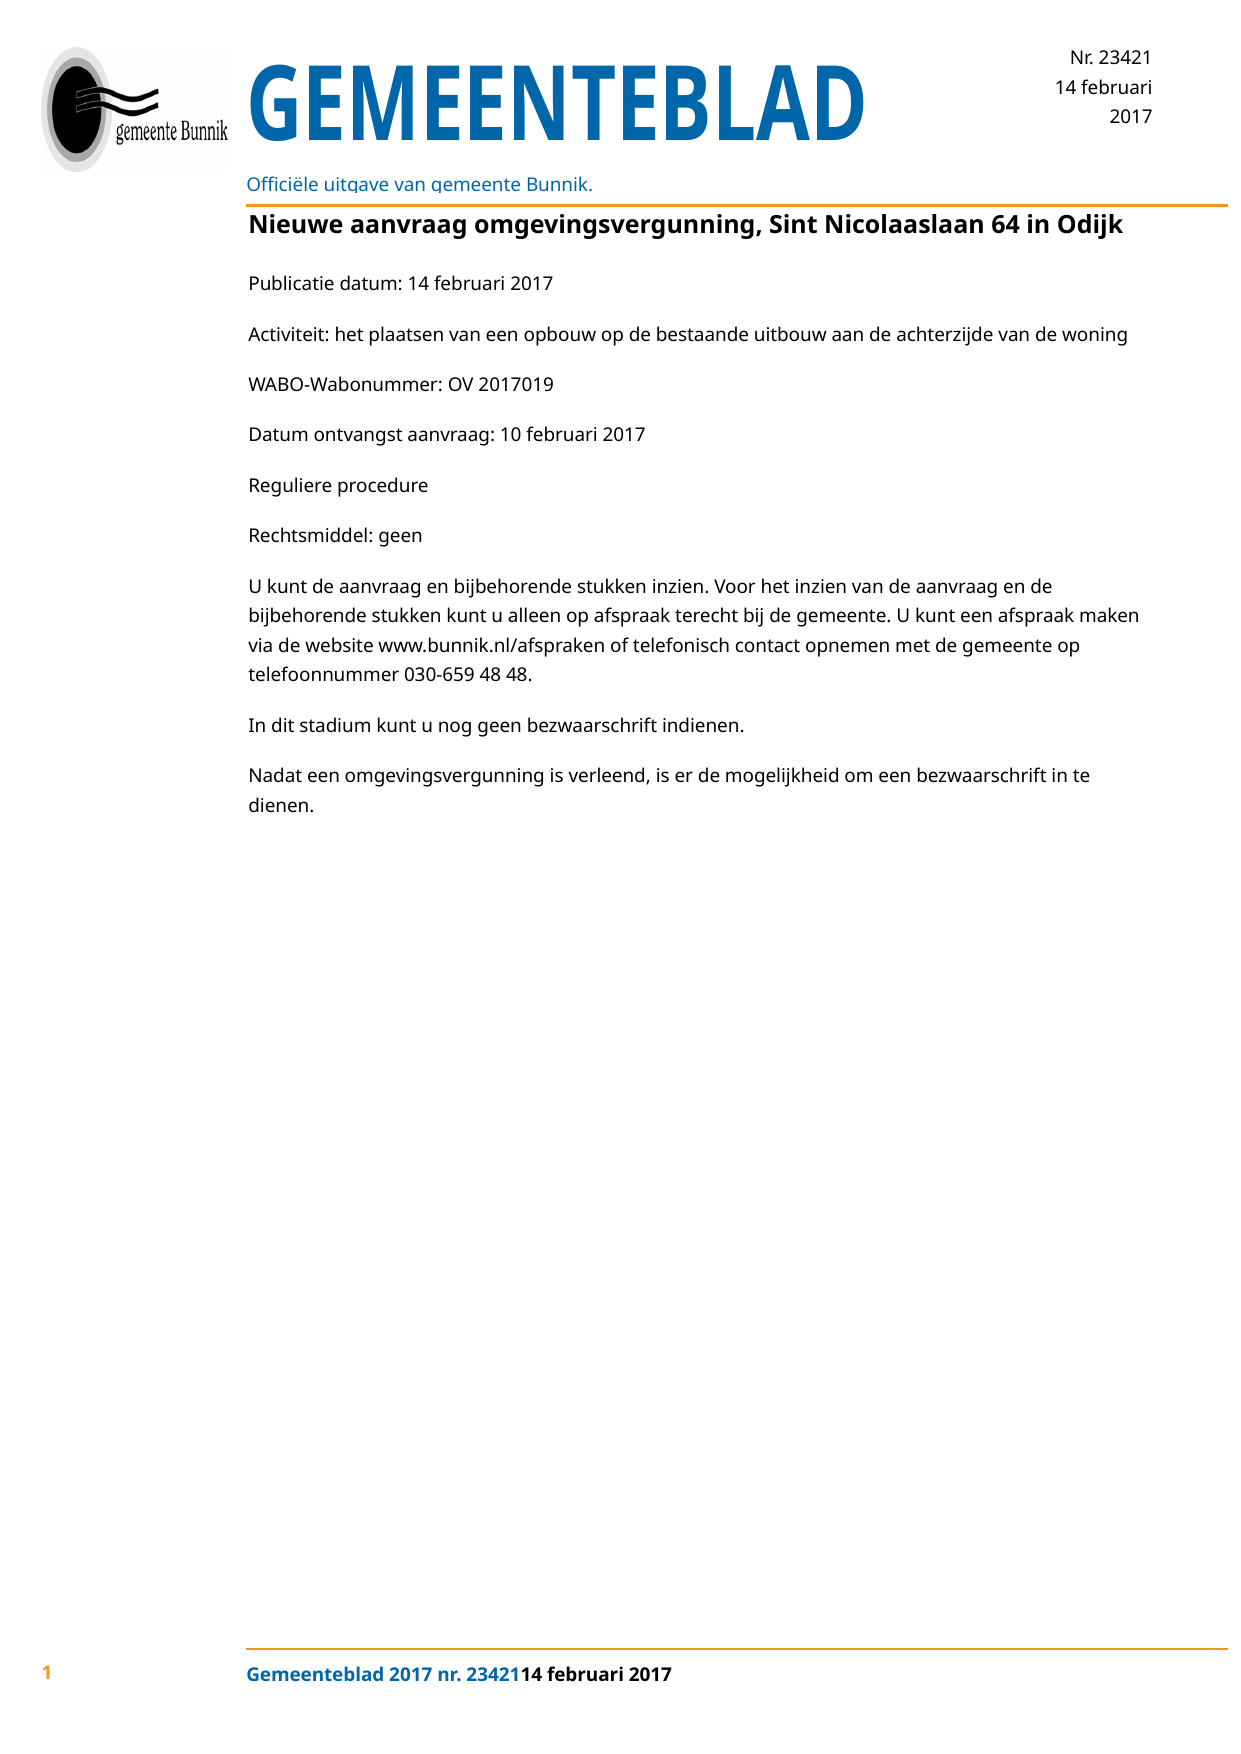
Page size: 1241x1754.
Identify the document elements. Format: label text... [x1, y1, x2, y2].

text Rechtsmiddel: geen [248, 522, 1152, 548]
text Nadat een omgevingsvergunning is verleend, is er de mogelijkheid om een bezwaarschrift in te dienen. [248, 762, 1152, 818]
text Activiteit: het plaatsen van een opbouw op de bestaande uitbouw aan de achterzijde van de woning [248, 321, 1152, 346]
text Datum ontvangst aanvraag: 10 februari 2017 [248, 422, 1152, 447]
text In dit stadium kunt u nog geen bezwaarschrift indienen. [248, 712, 1152, 738]
text U kunt de aanvraag en bijbehorende stukken inzien. Voor het inzien van de aanvraag en de bijbehorende stukken kunt u alleen op afspraak terecht bij de gemeente. U kunt een afspraak maken via de website www.bunnik.nl/afspraken of telefonisch contact opnemen met de gemeente op telefoonnummer 030-659 48 48. [248, 573, 1152, 687]
text WABO-Wabonummer: OV 2017019 [248, 371, 1152, 397]
text Nieuwe aanvraag omgevingsvergunning, Sint Nicolaaslaan 64 in Odijk [248, 207, 1152, 241]
text Reguliere procedure [248, 472, 1152, 498]
text Publicatie datum: 14 februari 2017 [248, 270, 1152, 296]
picture [41, 47, 231, 172]
